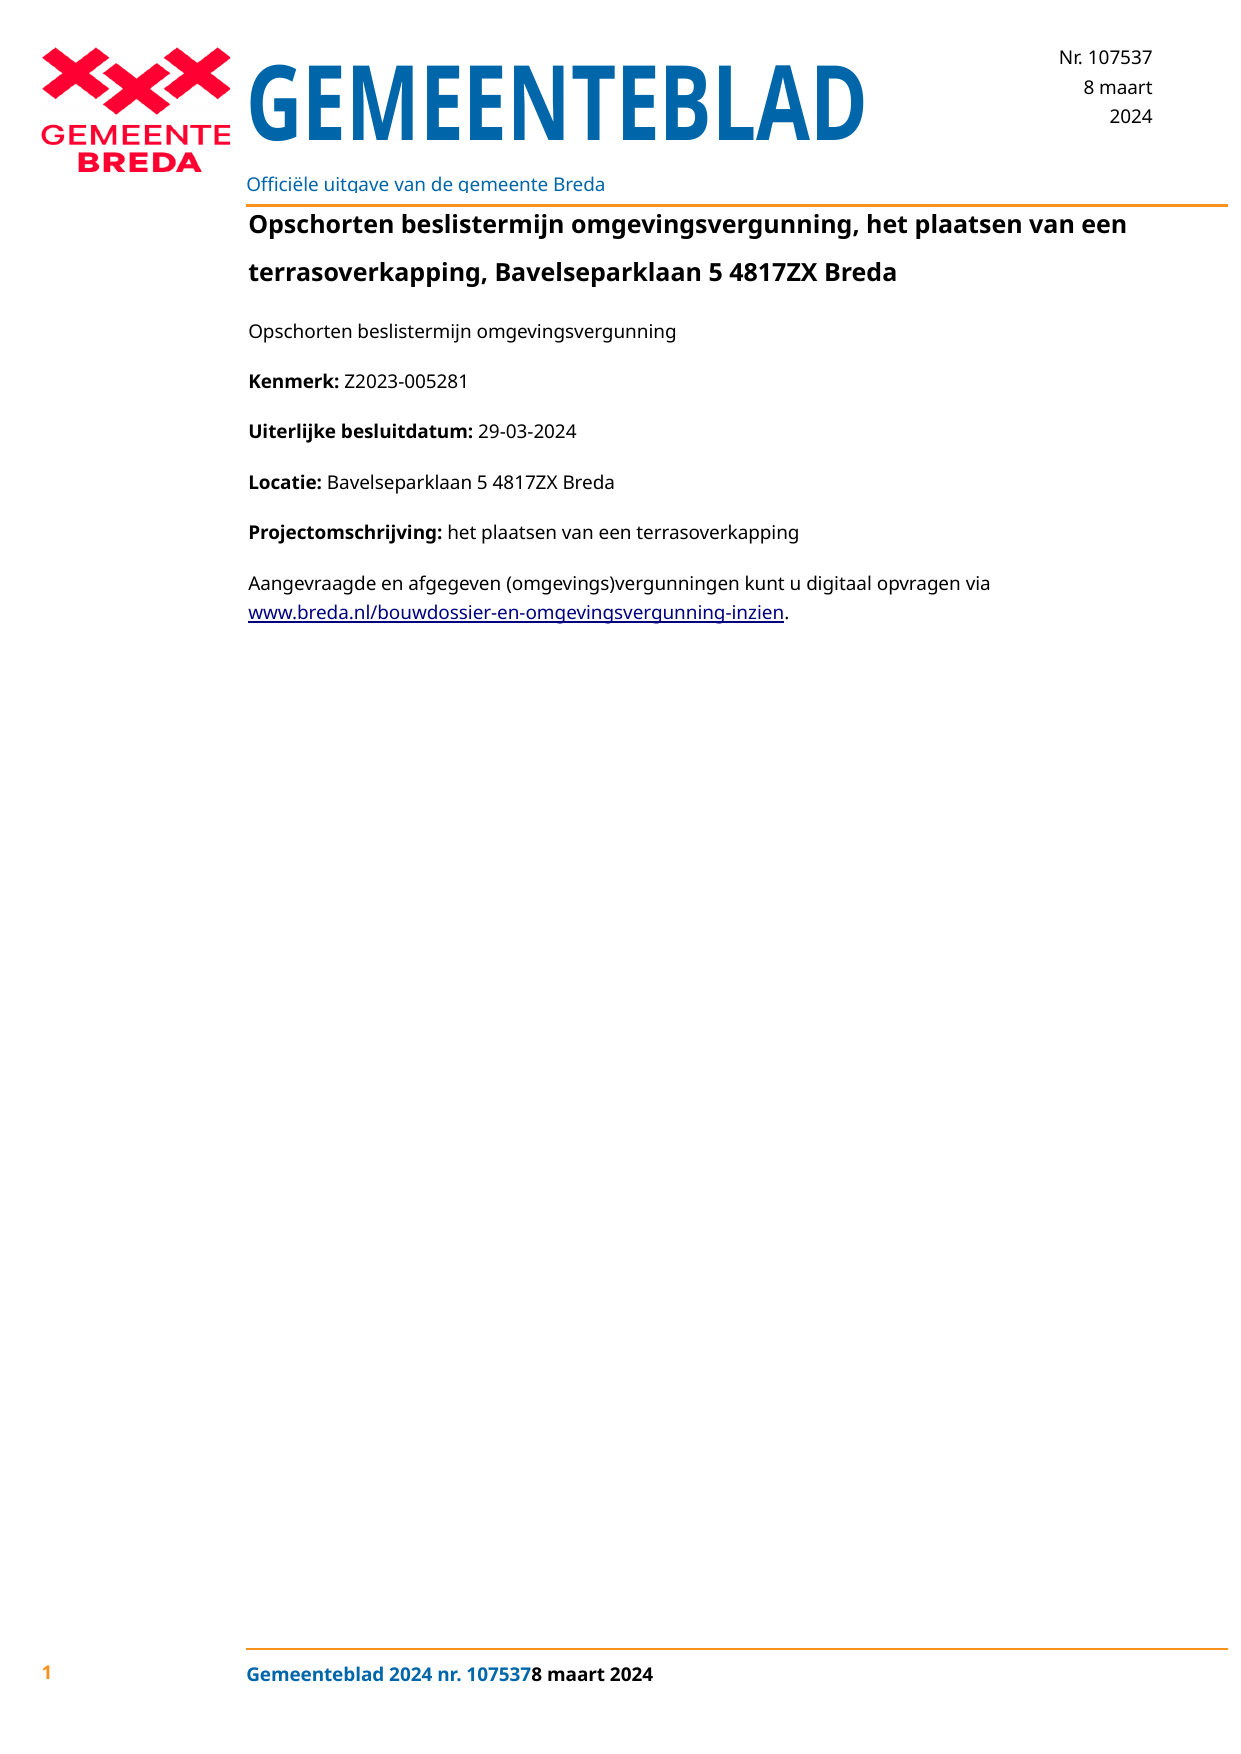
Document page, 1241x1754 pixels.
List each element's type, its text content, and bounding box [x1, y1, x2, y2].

text Opschorten beslistermijn omgevingsvergunning [248, 318, 1152, 344]
text Kenmerk: Z2023-005281 [248, 368, 1152, 394]
text Uiterlijke besluitdatum: 29-03-2024 [248, 419, 1152, 444]
text Aangevraagde en afgegeven (omgevings)vergunningen kunt u digitaal opvragen via www.breda.nl/bouwdossier-en-omgevingsvergunning-inzien. [248, 570, 1152, 625]
text Locatie: Bavelseparklaan 5 4817ZX Breda [248, 469, 1152, 495]
picture [41, 47, 231, 172]
text Projectomschrijving: het plaatsen van een terrasoverkapping [248, 519, 1152, 545]
text Opschorten beslistermijn omgevingsvergunning, het plaatsen van een terrasoverkapping, Bavelseparklaan 5 4817ZX Breda [248, 207, 1152, 288]
